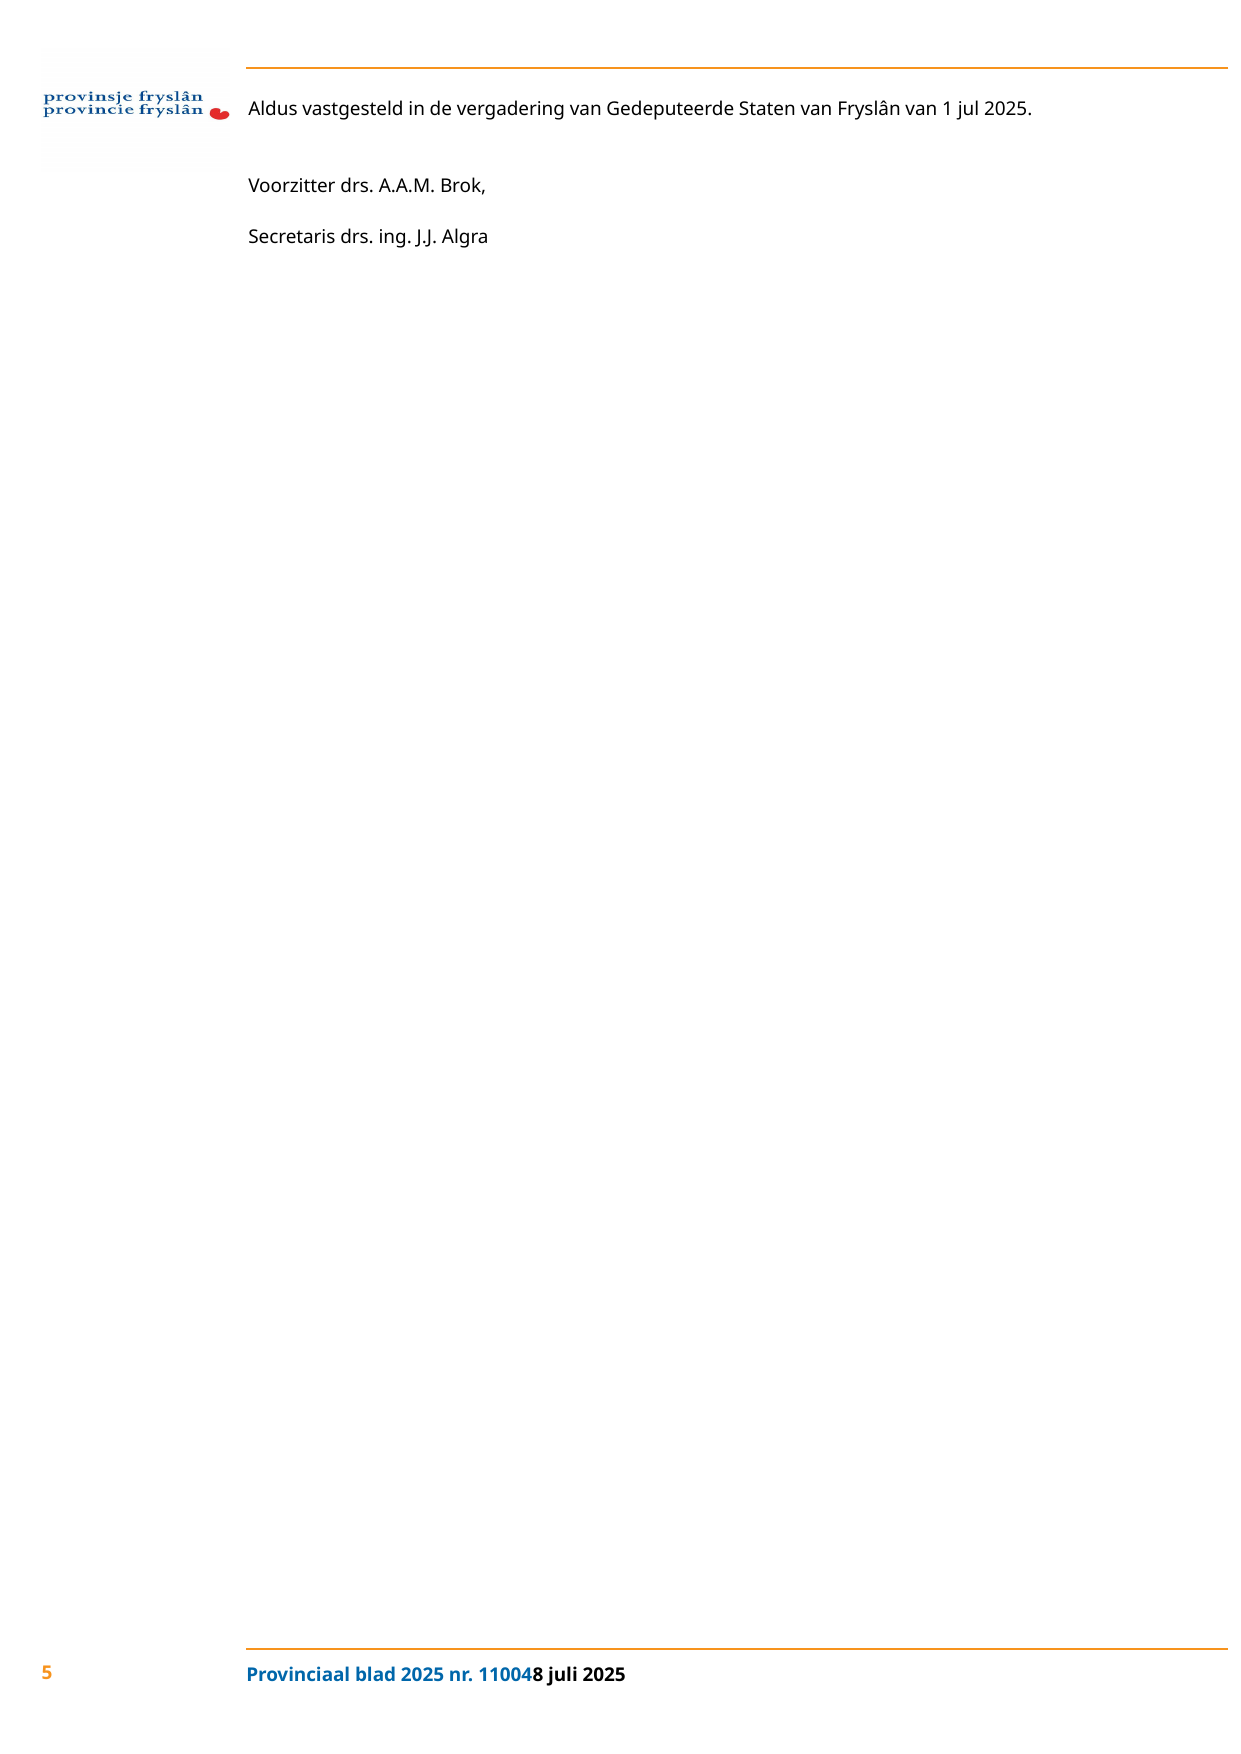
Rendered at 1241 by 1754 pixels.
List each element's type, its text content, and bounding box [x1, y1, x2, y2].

text Aldus vastgesteld in de vergadering van Gedeputeerde Staten van Fryslân van 1 jul 2025. [248, 95, 1152, 121]
text Voorzitter drs. A.A.M. Brok, [248, 172, 1152, 198]
text Secretaris drs. ing. J.J. Algra [248, 223, 1152, 249]
picture [41, 47, 231, 172]
